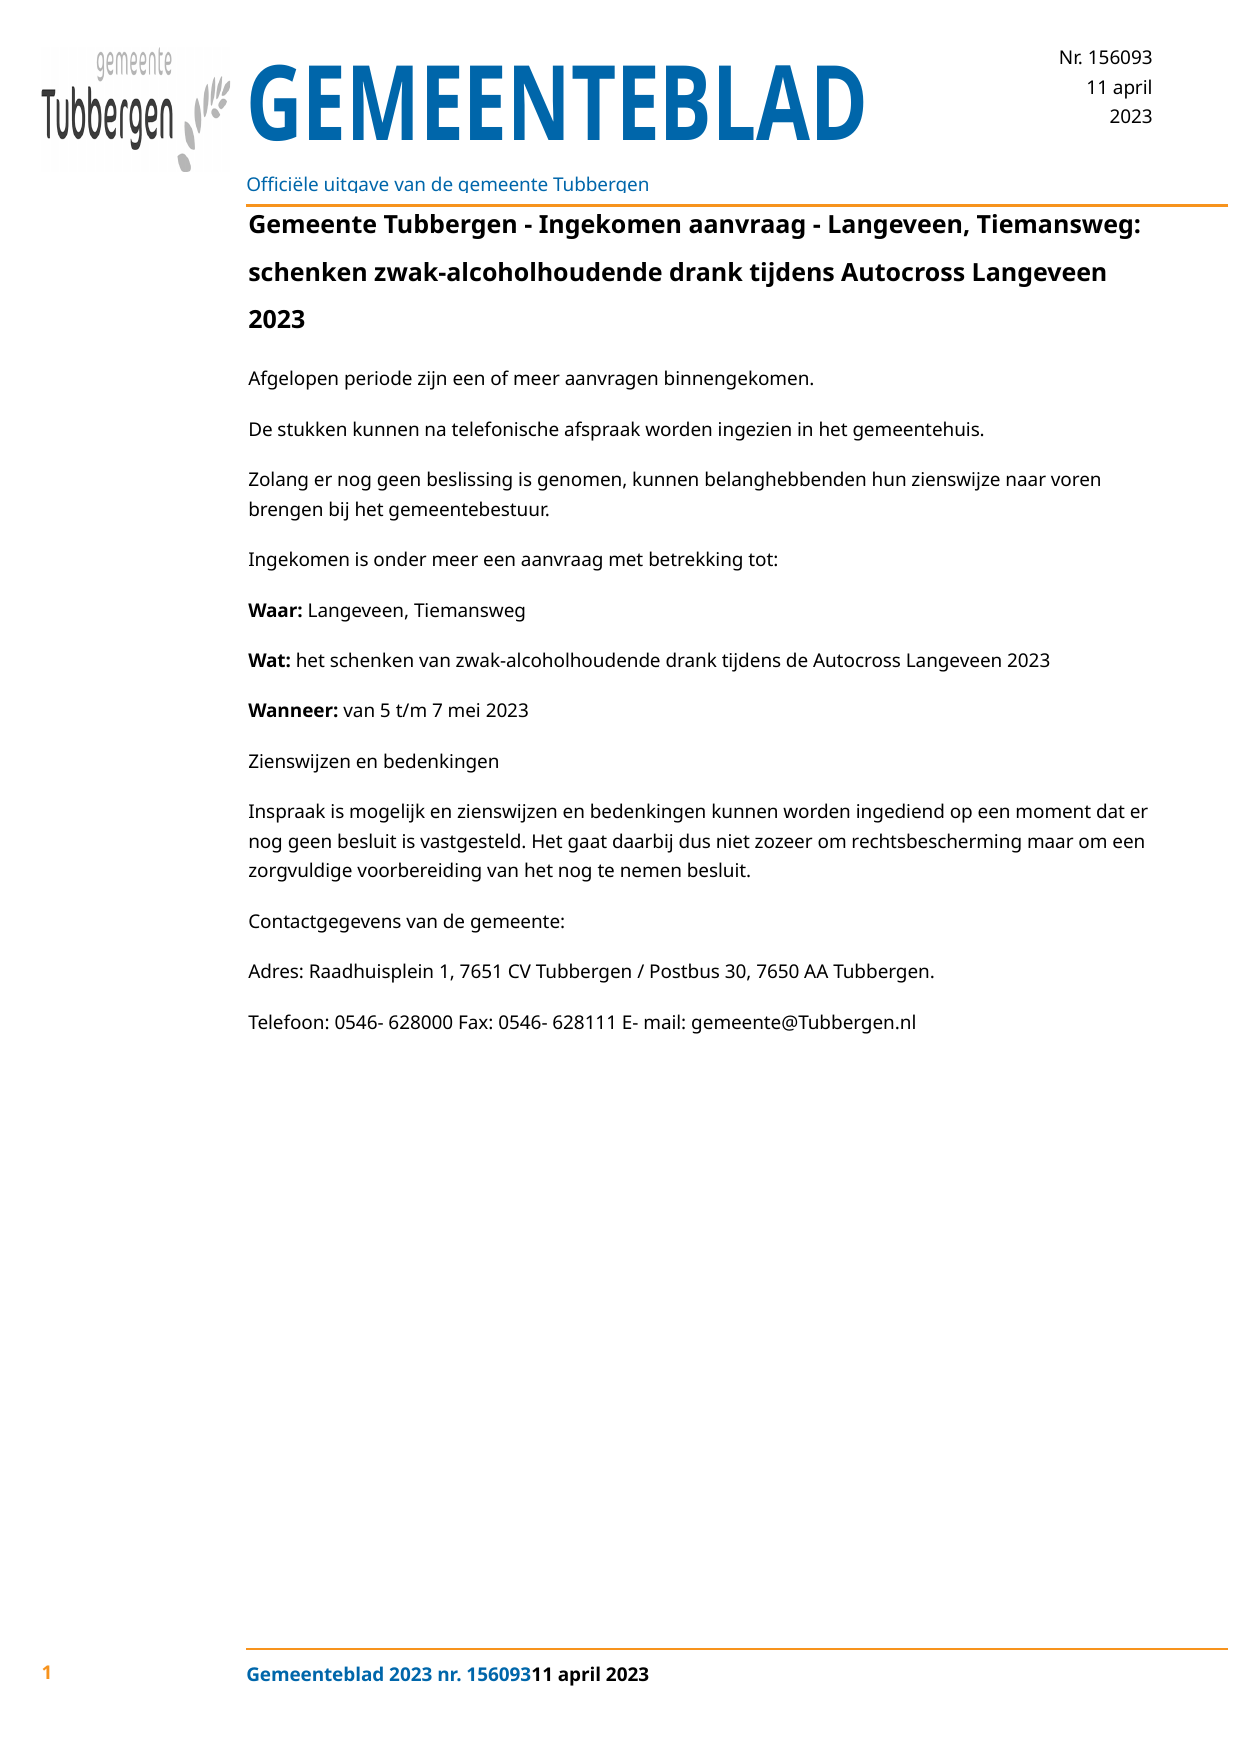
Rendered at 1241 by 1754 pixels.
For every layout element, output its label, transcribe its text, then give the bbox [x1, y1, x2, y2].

text Zolang er nog geen beslissing is genomen, kunnen belanghebbenden hun zienswijze naar voren brengen bij het gemeentebestuur. [248, 466, 1152, 522]
text Inspraak is mogelijk en zienswijzen en bedenkingen kunnen worden ingediend op een moment dat er nog geen besluit is vastgesteld. Het gaat daarbij dus niet zozeer om rechtsbescherming maar om een zorgvuldige voorbereiding van het nog te nemen besluit. [248, 798, 1152, 883]
text Afgelopen periode zijn een of meer aanvragen binnengekomen. [248, 366, 1152, 391]
text Adres: Raadhuisplein 1, 7651 CV Tubbergen / Postbus 30, 7650 AA Tubbergen. [248, 958, 1152, 984]
text Telefoon: 0546- 628000 Fax: 0546- 628111 E- mail: gemeente@Tubbergen.nl [248, 1009, 1152, 1034]
text Contactgegevens van de gemeente: [248, 908, 1152, 934]
text Zienswijzen en bedenkingen [248, 748, 1152, 774]
text De stukken kunnen na telefonische afspraak worden ingezien in het gemeentehuis. [248, 416, 1152, 442]
text Gemeente Tubbergen - Ingekomen aanvraag - Langeveen, Tiemansweg: schenken zwak-alcoholhoudende drank tijdens Autocross Langeveen 2023 [248, 207, 1152, 336]
picture [41, 47, 231, 172]
text Wat: het schenken van zwak-alcoholhoudende drank tijdens de Autocross Langeveen 2023 [248, 647, 1152, 673]
text Waar: Langeveen, Tiemansweg [248, 597, 1152, 622]
text Wanneer: van 5 t/m 7 mei 2023 [248, 698, 1152, 723]
text Ingekomen is onder meer een aanvraag met betrekking tot: [248, 546, 1152, 572]
